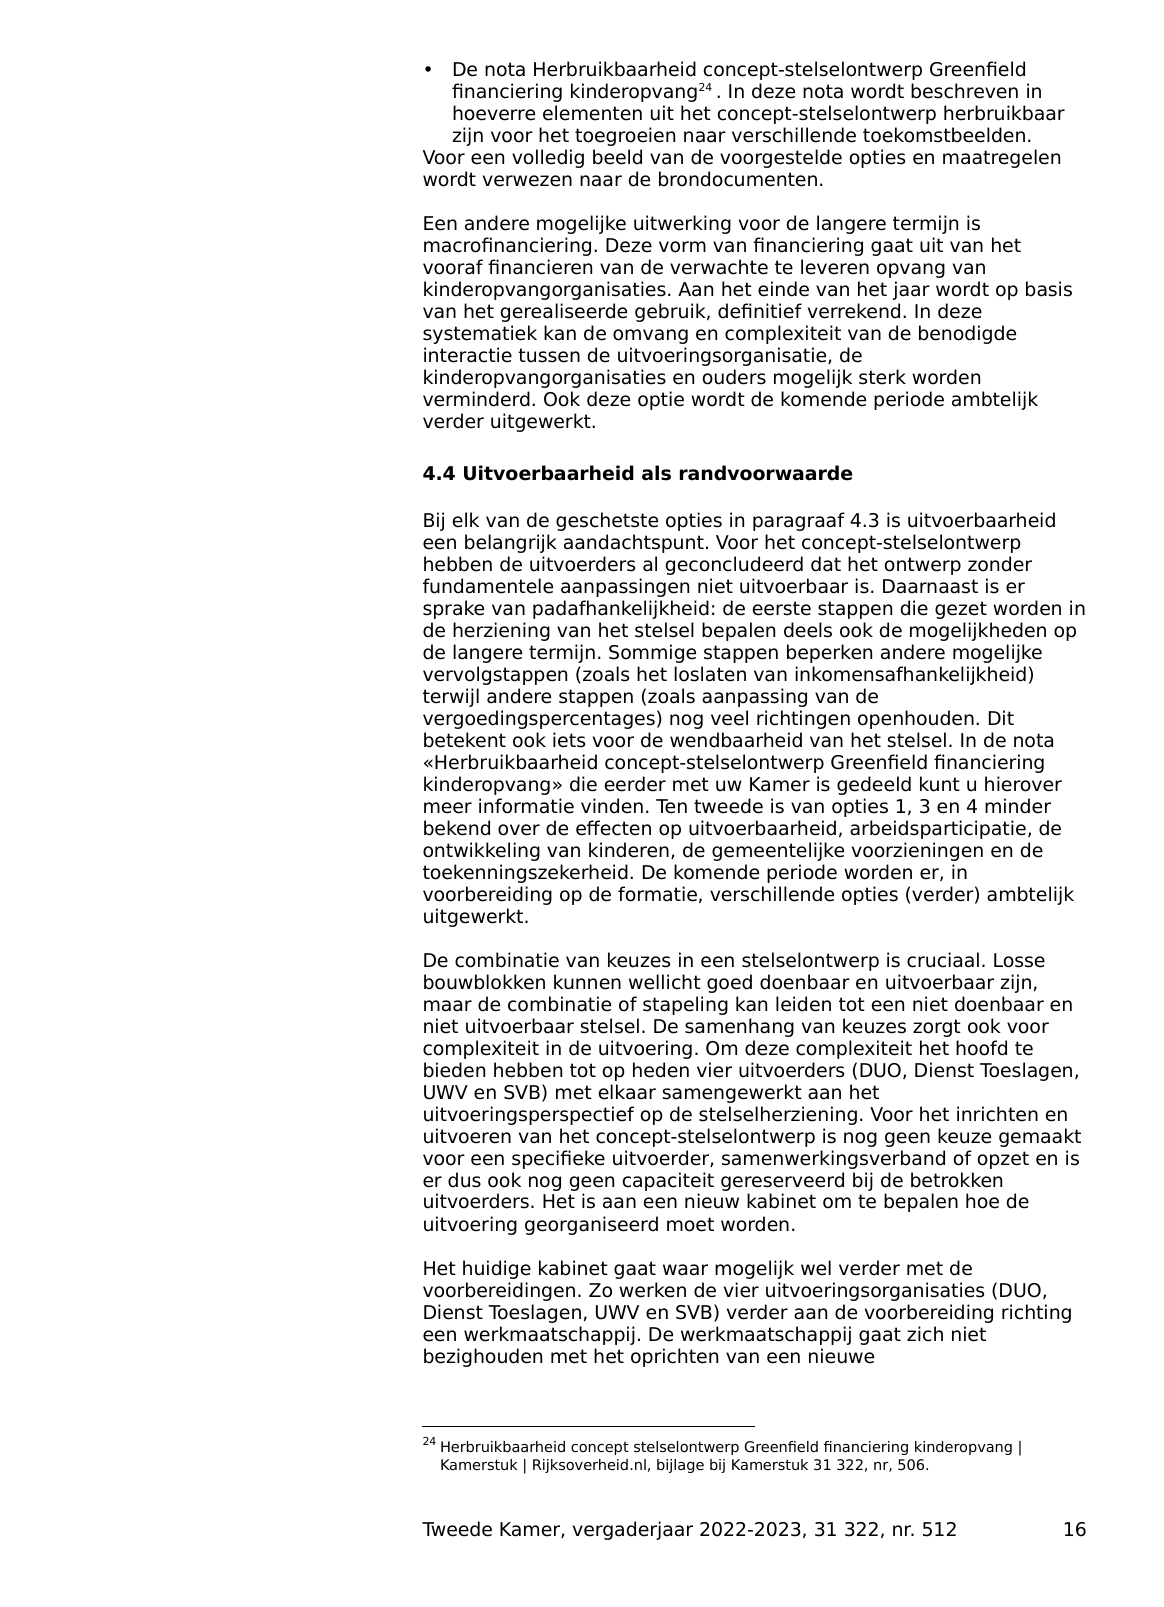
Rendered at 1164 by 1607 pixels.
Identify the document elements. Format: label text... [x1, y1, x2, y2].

text Een andere mogelijke uitwerking voor de langere termijn is macrofinanciering. Deze vorm van financiering gaat uit van het vooraf financieren van de verwachte te leveren opvang van kinderopvangorganisaties. Aan het einde van het jaar wordt op basis van het gerealiseerde gebruik, definitief verrekend. In deze systematiek kan de omvang en complexiteit van de benodigde interactie tussen de uitvoeringsorganisatie, de kinderopvangorganisaties en ouders mogelijk sterk worden verminderd. Ook deze optie wordt de komende periode ambtelijk verder uitgewerkt. [422, 213, 1087, 433]
subtitle 4.4 Uitvoerbaarheid als randvoorwaarde [422, 463, 1087, 485]
text • De nota Herbruikbaarheid concept-stelselontwerp Greenfield financiering kinderopvang. In deze nota wordt beschreven in hoeverre elementen uit het concept-stelselontwerp herbruikbaar zijn voor het toegroeien naar verschillende toekomstbeelden. [422, 59, 1087, 147]
text Het huidige kabinet gaat waar mogelijk wel verder met de voorbereidingen. Zo werken de vier uitvoeringsorganisaties (DUO, Dienst Toeslagen, UWV en SVB) verder aan de voorbereiding richting een werkmaatschappij. De werkmaatschappij gaat zich niet bezighouden met het oprichten van een nieuwe [422, 1258, 1087, 1367]
text De combinatie van keuzes in een stelselontwerp is cruciaal. Losse bouwblokken kunnen wellicht goed doenbaar en uitvoerbaar zijn, maar de combinatie of stapeling kan leiden tot een niet doenbaar en niet uitvoerbaar stelsel. De samenhang van keuzes zorgt ook voor complexiteit in de uitvoering. Om deze complexiteit het hoofd te bieden hebben tot op heden vier uitvoerders (DUO, Dienst Toeslagen, UWV en SVB) met elkaar samengewerkt aan het uitvoeringsperspectief op de stelselherziening. Voor het inrichten en uitvoeren van het concept-stelselontwerp is nog geen keuze gemaakt voor een specifieke uitvoerder, samenwerkingsverband of opzet en is er dus ook nog geen capaciteit gereserveerd bij de betrokken uitvoerders. Het is aan een nieuw kabinet om te bepalen hoe de uitvoering georganiseerd moet worden. [422, 950, 1087, 1235]
text Bij elk van de geschetste opties in paragraaf 4.3 is uitvoerbaarheid een belangrijk aandachtspunt. Voor het concept-stelselontwerp hebben de uitvoerders al geconcludeerd dat het ontwerp zonder fundamentele aanpassingen niet uitvoerbaar is. Daarnaast is er sprake van padafhankelijkheid: de eerste stappen die gezet worden in de herziening van het stelsel bepalen deels ook de mogelijkheden op de langere termijn. Sommige stappen beperken andere mogelijke vervolgstappen (zoals het loslaten van inkomensafhankelijkheid) terwijl andere stappen (zoals aanpassing van de vergoedingspercentages) nog veel richtingen openhouden. Dit betekent ook iets voor de wendbaarheid van het stelsel. In de nota «Herbruikbaarheid concept-stelselontwerp Greenfield financiering kinderopvang» die eerder met uw Kamer is gedeeld kunt u hierover meer informatie vinden. Ten tweede is van opties 1, 3 en 4 minder bekend over de effecten op uitvoerbaarheid, arbeidsparticipatie, de ontwikkeling van kinderen, de gemeentelijke voorzieningen en de toekenningszekerheid. De komende periode worden er, in voorbereiding op de formatie, verschillende opties (verder) ambtelijk uitgewerkt. [422, 510, 1087, 927]
text Voor een volledig beeld van de voorgestelde opties en maatregelen wordt verwezen naar de brondocumenten. [422, 147, 1087, 191]
text Herbruikbaarheid concept stelselontwerp Greenfield financiering kinderopvang | Kamerstuk | Rijksoverheid.nl, bijlage bij Kamerstuk 31 322, nr, 506. [422, 1435, 1087, 1474]
